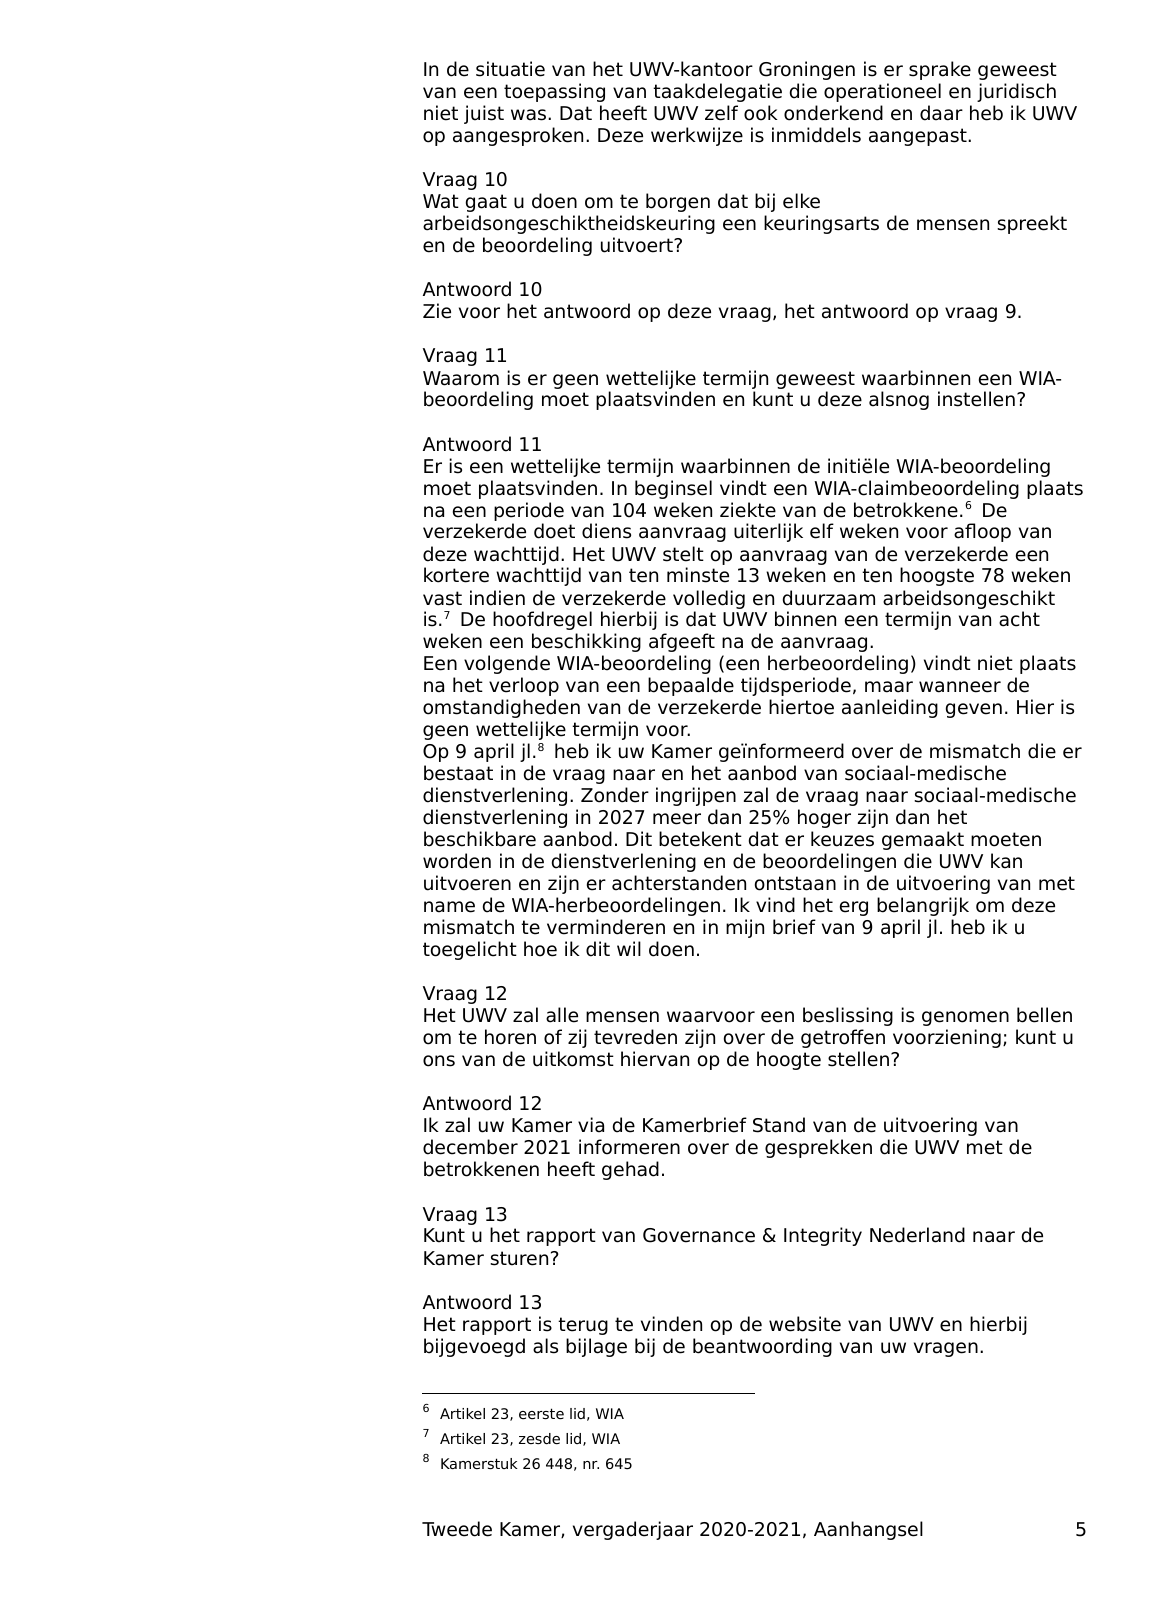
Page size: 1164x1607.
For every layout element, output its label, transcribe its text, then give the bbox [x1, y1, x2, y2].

text Vraag 13 [422, 1203, 1087, 1225]
text Antwoord 11 [422, 433, 1087, 456]
text Artikel 23, zesde lid, WIA [422, 1427, 1087, 1449]
text Het rapport is terug te vinden op de website van UWV en hierbij bijgevoegd als bijlage bij de beantwoording van uw vragen. [422, 1313, 1087, 1357]
text Vraag 12 [422, 983, 1087, 1005]
text Zie voor het antwoord op deze vraag, het antwoord op vraag 9. [422, 301, 1087, 323]
text Kunt u het rapport van Governance & Integrity Nederland naar de Kamer sturen? [422, 1225, 1087, 1269]
text Op 9 april jl. heb ik uw Kamer geïnformeerd over de mismatch die er bestaat in de vraag naar en het aanbod van sociaal-medische dienstverlening. Zonder ingrijpen zal de vraag naar sociaal-medische dienstverlening in 2027 meer dan 25% hoger zijn dan het beschikbare aanbod. Dit betekent dat er keuzes gemaakt moeten worden in de dienstverlening en de beoordelingen die UWV kan uitvoeren en zijn er achterstanden ontstaan in de uitvoering van met name de WIA-herbeoordelingen. Ik vind het erg belangrijk om deze mismatch te verminderen en in mijn brief van 9 april jl. heb ik u toegelicht hoe ik dit wil doen. [422, 741, 1087, 961]
text Wat gaat u doen om te borgen dat bij elke arbeidsongeschiktheidskeuring een keuringsarts de mensen spreekt en de beoordeling uitvoert? [422, 191, 1087, 257]
text Waarom is er geen wettelijke termijn geweest waarbinnen een WIA-beoordeling moet plaatsvinden en kunt u deze alsnog instellen? [422, 367, 1087, 411]
text Er is een wettelijke termijn waarbinnen de initiële WIA-beoordeling moet plaatsvinden. In beginsel vindt een WIA-claimbeoordeling plaats na een periode van 104 weken ziekte van de betrokkene. De verzekerde doet diens aanvraag uiterlijk elf weken voor afloop van deze wachttijd. Het UWV stelt op aanvraag van de verzekerde een kortere wachttijd van ten minste 13 weken en ten hoogste 78 weken vast indien de verzekerde volledig en duurzaam arbeidsongeschikt is. De hoofdregel hierbij is dat UWV binnen een termijn van acht weken een beschikking afgeeft na de aanvraag. [422, 456, 1087, 653]
text Vraag 10 [422, 169, 1087, 191]
text Vraag 11 [422, 345, 1087, 367]
text Antwoord 13 [422, 1292, 1087, 1313]
text Een volgende WIA-beoordeling (een herbeoordeling) vindt niet plaats na het verloop van een bepaalde tijdsperiode, maar wanneer de omstandigheden van de verzekerde hiertoe aanleiding geven. Hier is geen wettelijke termijn voor. [422, 653, 1087, 741]
text Antwoord 10 [422, 279, 1087, 301]
text Artikel 23, eerste lid, WIA [422, 1402, 1087, 1424]
text In de situatie van het UWV-kantoor Groningen is er sprake geweest van een toepassing van taakdelegatie die operationeel en juridisch niet juist was. Dat heeft UWV zelf ook onderkend en daar heb ik UWV op aangesproken. Deze werkwijze is inmiddels aangepast. [422, 59, 1087, 147]
text Kamerstuk 26 448, nr. 645 [422, 1452, 1087, 1474]
text Antwoord 12 [422, 1093, 1087, 1115]
text Het UWV zal alle mensen waarvoor een beslissing is genomen bellen om te horen of zij tevreden zijn over de getroffen voorziening; kunt u ons van de uitkomst hiervan op de hoogte stellen? [422, 1005, 1087, 1071]
text Ik zal uw Kamer via de Kamerbrief Stand van de uitvoering van december 2021 informeren over de gesprekken die UWV met de betrokkenen heeft gehad. [422, 1115, 1087, 1181]
